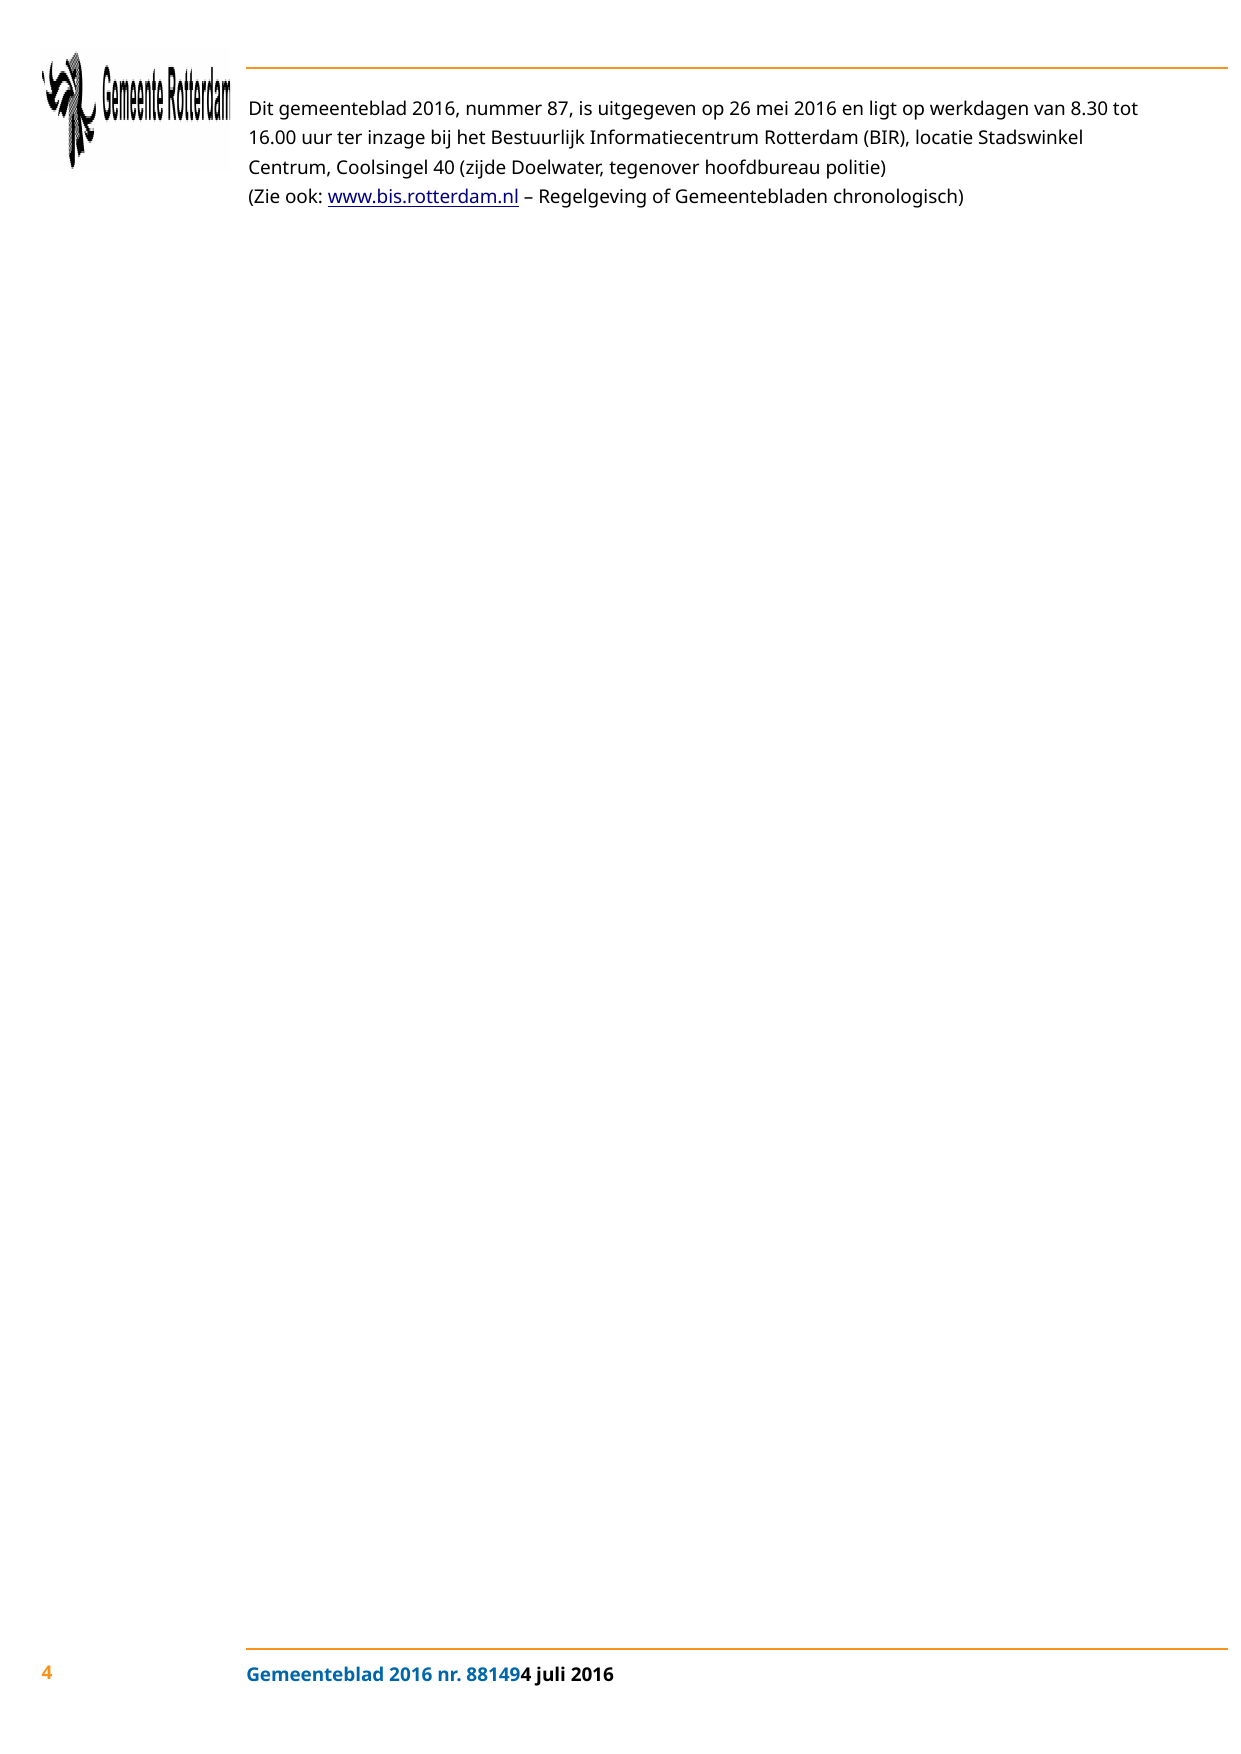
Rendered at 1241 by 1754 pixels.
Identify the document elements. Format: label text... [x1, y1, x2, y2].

text (Zie ook: www.bis.rotterdam.nl – Regelgeving of Gemeentebladen chronologisch) [248, 184, 1152, 209]
picture [41, 47, 231, 172]
text Dit gemeenteblad 2016, nummer 87, is uitgegeven op 26 mei 2016 en ligt op werkdagen van 8.30 tot 16.00 uur ter inzage bij het Bestuurlijk Informatiecentrum Rotterdam (BIR), locatie Stadswinkel Centrum, Coolsingel 40 (zijde Doelwater, tegenover hoofdbureau politie) [248, 95, 1152, 180]
